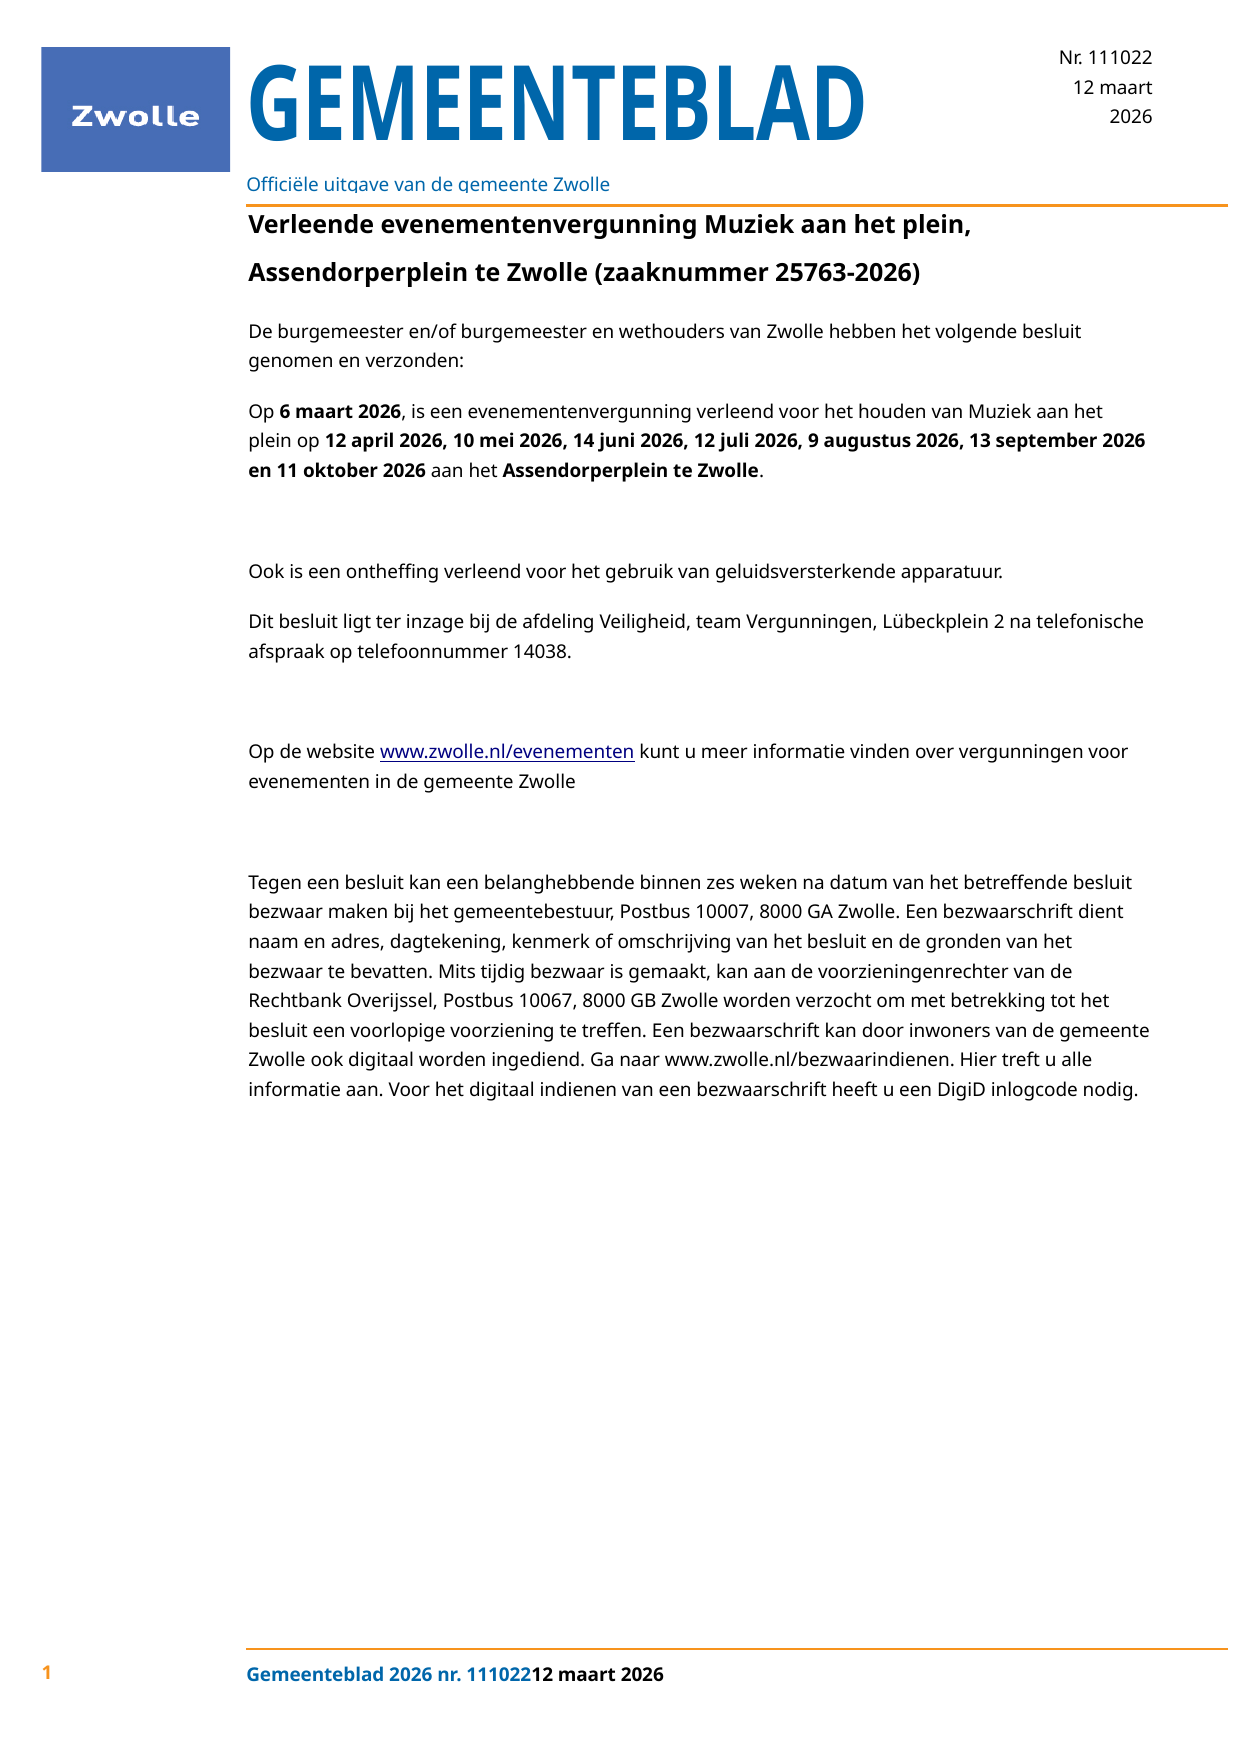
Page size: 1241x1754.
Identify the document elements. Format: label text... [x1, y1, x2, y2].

picture [41, 47, 231, 172]
text De burgemeester en/of burgemeester en wethouders van Zwolle hebben het volgende besluit genomen en verzonden: [248, 318, 1152, 373]
text Tegen een besluit kan een belanghebbende binnen zes weken na datum van het betreffende besluit bezwaar maken bij het gemeentebestuur, Postbus 10007, 8000 GA Zwolle. Een bezwaarschrift dient naam en adres, dagtekening, kenmerk of omschrijving van het besluit en de gronden van het bezwaar te bevatten. Mits tijdig bezwaar is gemaakt, kan aan de voorzieningenrechter van de Rechtbank Overijssel, Postbus 10067, 8000 GB Zwolle worden verzocht om met betrekking tot het besluit een voorlopige voorziening te treffen. Een bezwaarschrift kan door inwoners van de gemeente Zwolle ook digitaal worden ingediend. Ga naar www.zwolle.nl/bezwaarindienen. Hier treft u alle informatie aan. Voor het digitaal indienen van een bezwaarschrift heeft u een DigiD inlogcode nodig. [248, 869, 1152, 1102]
text Op 6 maart 2026, is een evenementenvergunning verleend voor het houden van Muziek aan het plein op 12 april 2026, 10 mei 2026, 14 juni 2026, 12 juli 2026, 9 augustus 2026, 13 september 2026 en 11 oktober 2026 aan het Assendorperplein te Zwolle. [248, 398, 1152, 483]
text Verleende evenementenvergunning Muziek aan het plein, Assendorperplein te Zwolle (zaaknummer 25763-2026) [248, 207, 1152, 288]
text Op de website www.zwolle.nl/evenementen kunt u meer informatie vinden over vergunningen voor evenementen in de gemeente Zwolle [248, 739, 1152, 794]
text Dit besluit ligt ter inzage bij de afdeling Veiligheid, team Vergunningen, Lübeckplein 2 na telefonische afspraak op telefoonnummer 14038. [248, 608, 1152, 664]
text Ook is een ontheffing verleend voor het gebruik van geluidsversterkende apparatuur. [248, 558, 1152, 584]
